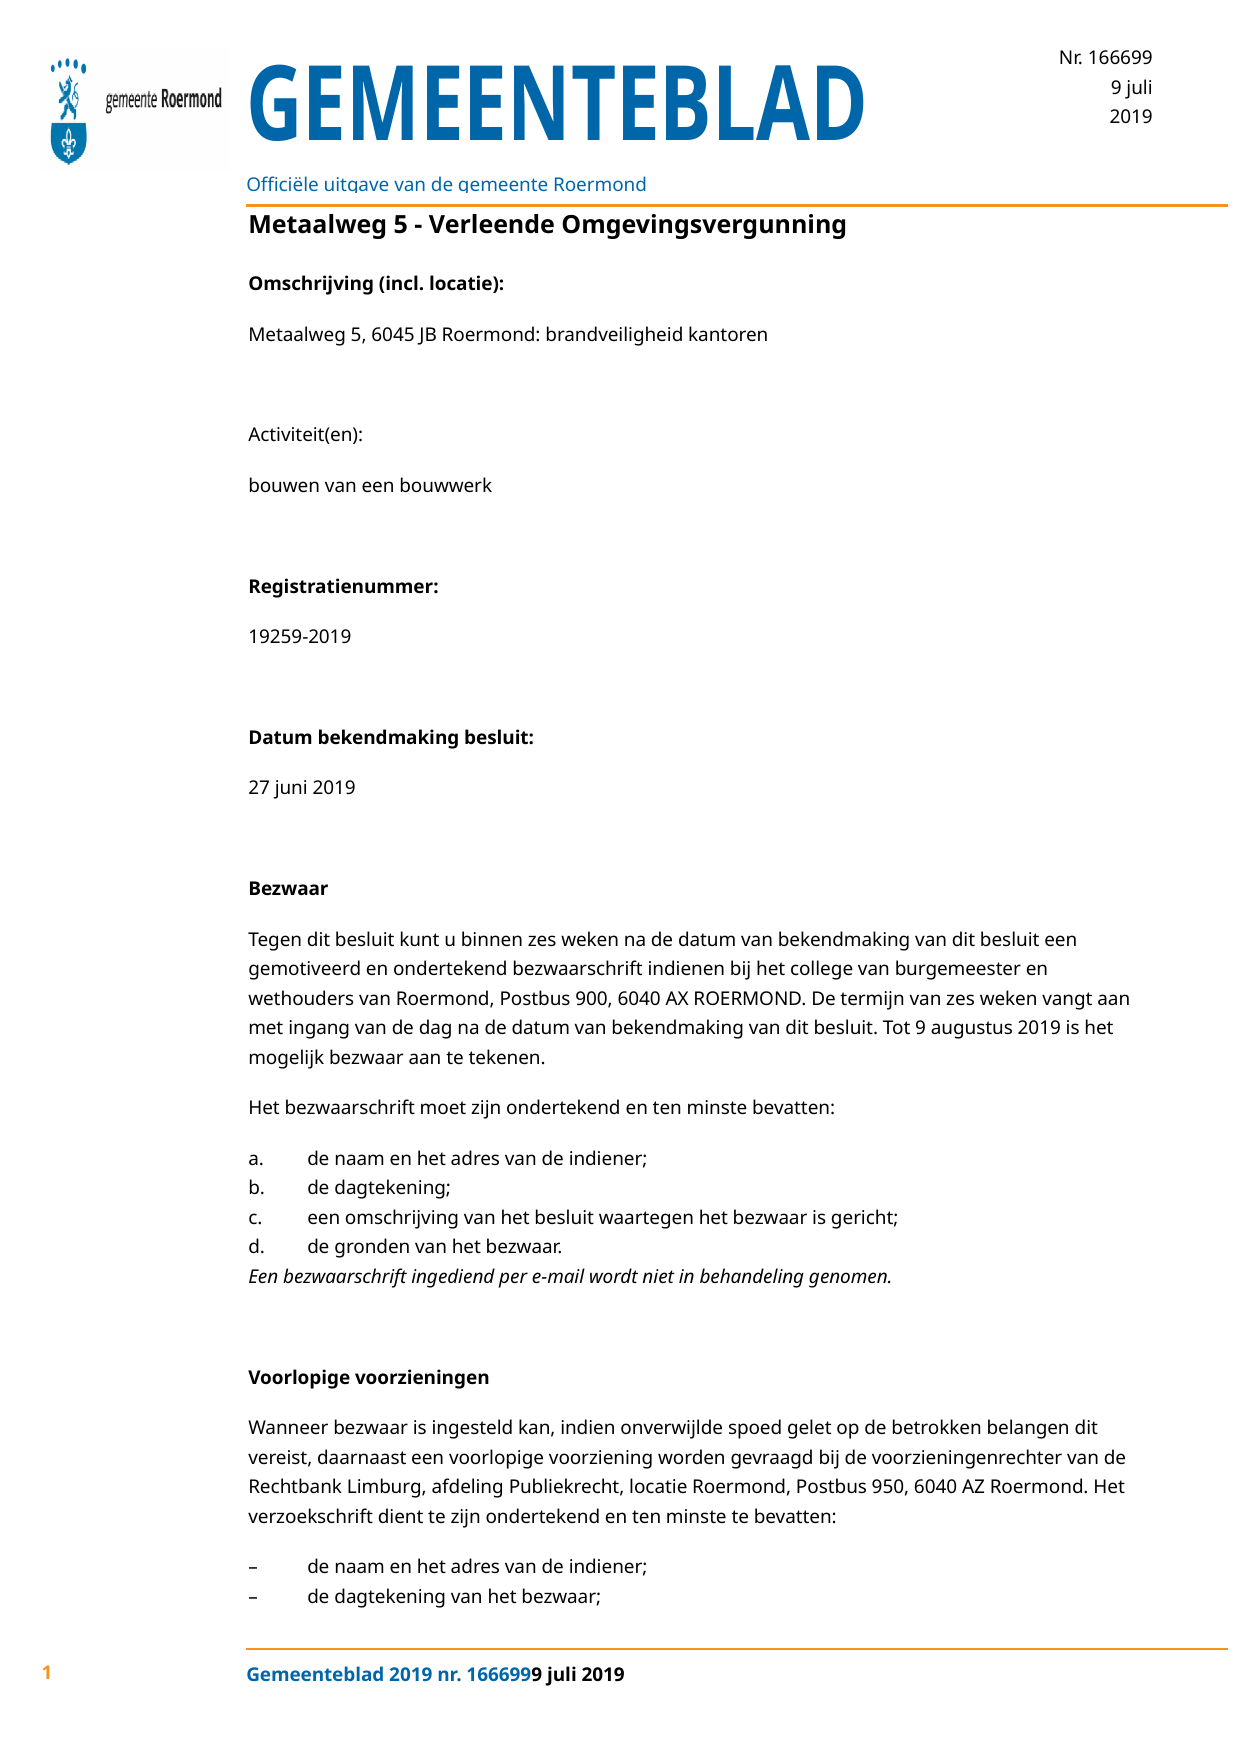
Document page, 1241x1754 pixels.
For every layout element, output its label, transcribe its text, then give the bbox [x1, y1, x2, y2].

text 27 juni 2019 [248, 774, 1152, 800]
picture [41, 47, 231, 172]
text Wanneer bezwaar is ingesteld kan, indien onverwijlde spoed gelet op de betrokken belangen dit vereist, daarnaast een voorlopige voorziening worden gevraagd bij de voorzieningenrechter van de Rechtbank Limburg, afdeling Publiekrecht, locatie Roermond, Postbus 950, 6040 AZ Roermond. Het verzoekschrift dient te zijn ondertekend en ten minste te bevatten: [248, 1414, 1152, 1529]
text Tegen dit besluit kunt u binnen zes weken na de datum van bekendmaking van dit besluit een gemotiveerd en ondertekend bezwaarschrift indienen bij het college van burgemeester en wethouders van Roermond, Postbus 900, 6040 AX ROERMOND. De termijn van zes weken vangt aan met ingang van de dag na de datum van bekendmaking van dit besluit. Tot 9 augustus 2019 is het mogelijk bezwaar aan te tekenen. [248, 926, 1152, 1070]
text Metaalweg 5, 6045 JB Roermond: brandveiligheid kantoren [248, 321, 1152, 346]
text Het bezwaarschrift moet zijn ondertekend en ten minste bevatten: [248, 1094, 1152, 1120]
text Een bezwaarschrift ingediend per e-mail wordt niet in behandeling genomen. [248, 1263, 1152, 1289]
text Omschrijving (incl. locatie): [248, 270, 1152, 296]
text bouwen van een bouwwerk [248, 472, 1152, 498]
text Voorlopige voorzieningen [248, 1364, 1152, 1390]
list een omschrijving van het besluit waartegen het bezwaar is gericht; [248, 1204, 1152, 1230]
text Registratienummer: [248, 573, 1152, 598]
text Bezwaar [248, 875, 1152, 901]
list de naam en het adres van de indiener; [248, 1145, 1152, 1171]
text Metaalweg 5 - Verleende Omgevingsvergunning [248, 207, 1152, 241]
list de dagtekening van het bezwaar; [248, 1583, 1152, 1609]
text Datum bekendmaking besluit: [248, 724, 1152, 750]
list de dagtekening; [248, 1174, 1152, 1200]
list de gronden van het bezwaar. [248, 1234, 1152, 1259]
text Activiteit(en): [248, 422, 1152, 447]
list de naam en het adres van de indiener; [248, 1554, 1152, 1579]
text 19259-2019 [248, 623, 1152, 649]
